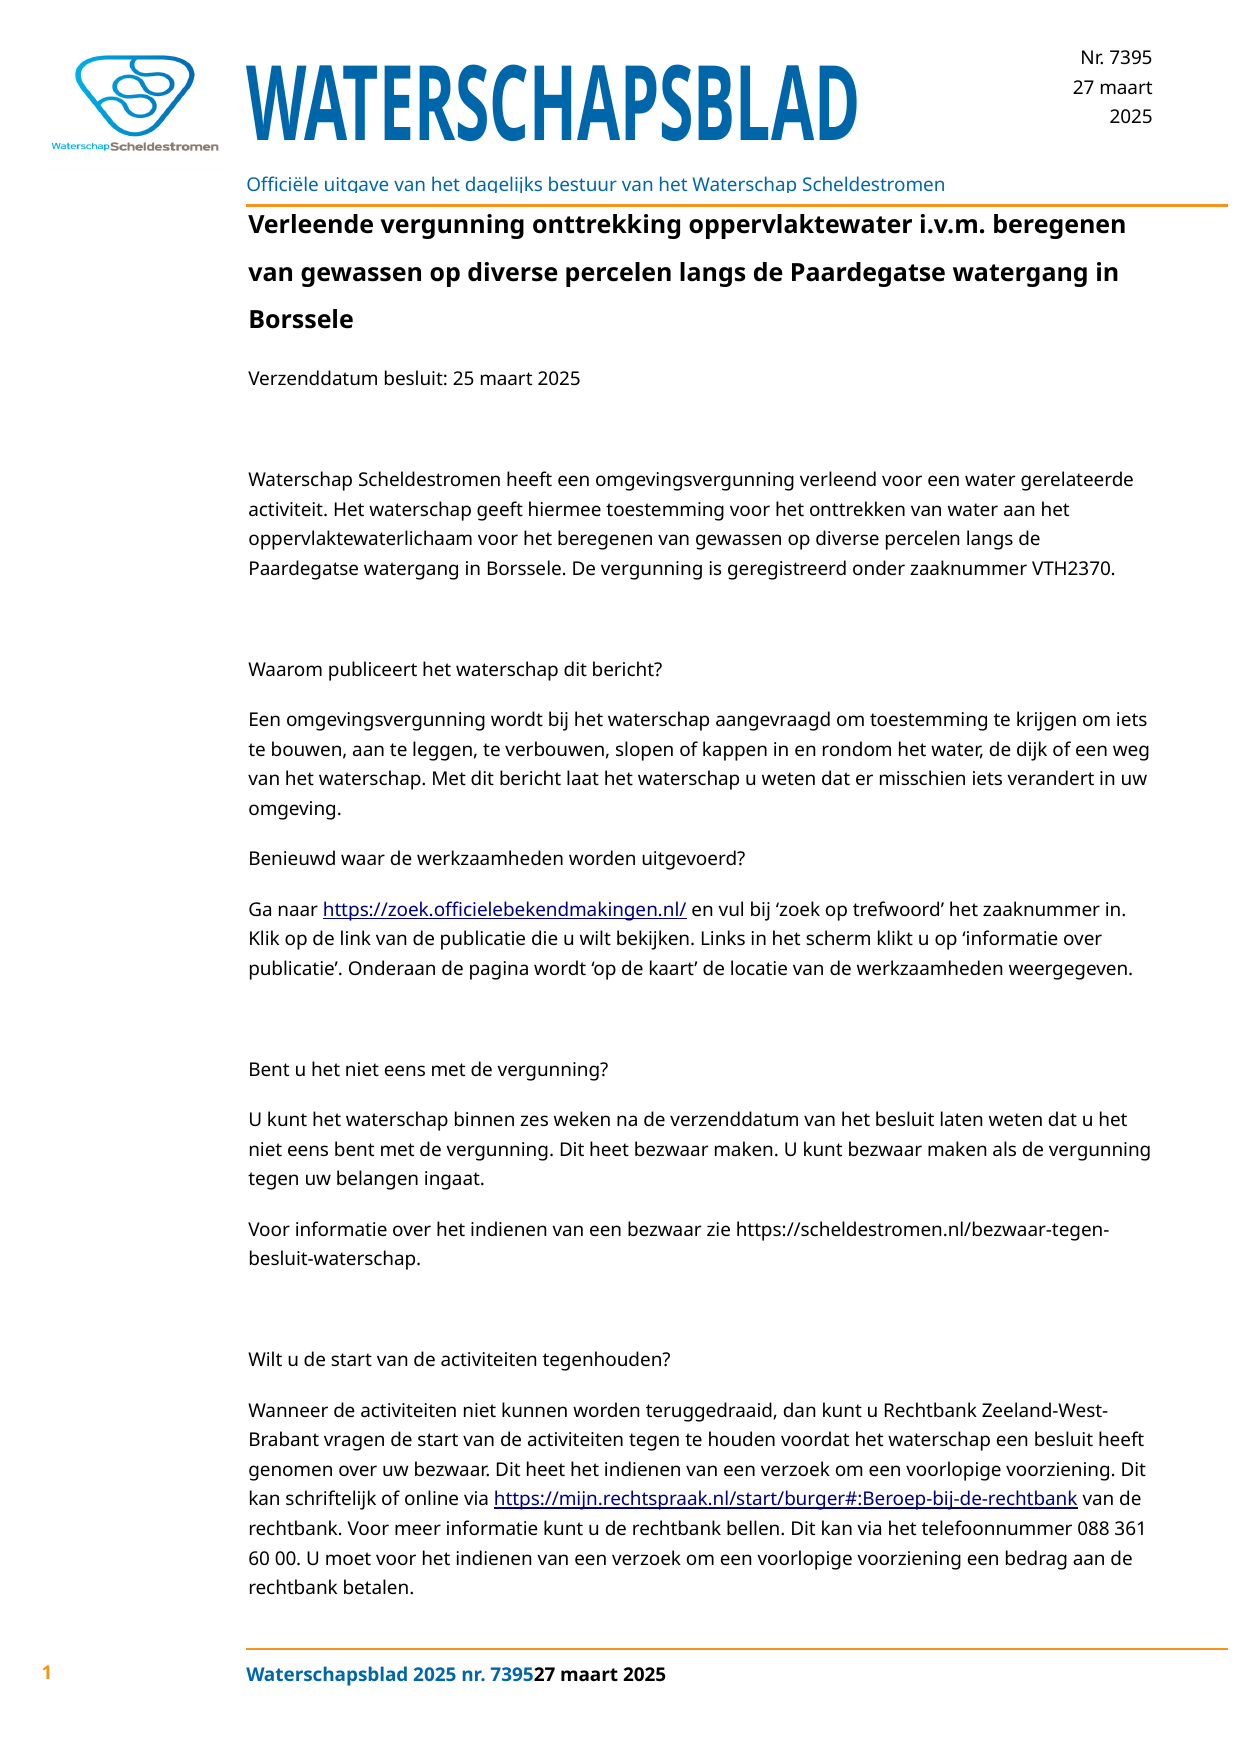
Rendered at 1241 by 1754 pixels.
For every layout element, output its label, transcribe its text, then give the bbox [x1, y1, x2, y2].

text Wilt u de start van de activiteiten tegenhouden? [248, 1346, 1152, 1372]
text Een omgevingsvergunning wordt bij het waterschap aangevraagd om toestemming te krijgen om iets te bouwen, aan te leggen, te verbouwen, slopen of kappen in en rondom het water, de dijk of een weg van het waterschap. Met dit bericht laat het waterschap u weten dat er misschien iets verandert in uw omgeving. [248, 706, 1152, 821]
text Waarom publiceert het waterschap dit bericht? [248, 656, 1152, 682]
text Wanneer de activiteiten niet kunnen worden teruggedraaid, dan kunt u Rechtbank Zeeland-West-Brabant vragen de start van de activiteiten tegen te houden voordat het waterschap een besluit heeft genomen over uw bezwaar. Dit heet het indienen van een verzoek om een voorlopige voorziening. Dit kan schriftelijk of online via https://mijn.rechtspraak.nl/start/burger#:Beroep-bij-de-rechtbank van de rechtbank. Voor meer informatie kunt u de rechtbank bellen. Dit kan via het telefoonnummer 088 361 60 00. U moet voor het indienen van een verzoek om een voorlopige voorziening een bedrag aan de rechtbank betalen. [248, 1397, 1152, 1600]
text Verleende vergunning onttrekking oppervlaktewater i.v.m. beregenen van gewassen op diverse percelen langs de Paardegatse watergang in Borssele [248, 207, 1152, 336]
text Bent u het niet eens met de vergunning? [248, 1056, 1152, 1082]
text U kunt het waterschap binnen zes weken na de verzenddatum van het besluit laten weten dat u het niet eens bent met de vergunning. Dit heet bezwaar maken. U kunt bezwaar maken als de vergunning tegen uw belangen ingaat. [248, 1106, 1152, 1191]
text Verzenddatum besluit: 25 maart 2025 [248, 366, 1152, 391]
text Ga naar https://zoek.officielebekendmakingen.nl/ en vul bij ‘zoek op trefwoord’ het zaaknummer in. Klik op de link van de publicatie die u wilt bekijken. Links in het scherm klikt u op ‘informatie over publicatie’. Onderaan de pagina wordt ‘op de kaart’ de locatie van de werkzaamheden weergegeven. [248, 896, 1152, 981]
picture [41, 47, 231, 172]
text Voor informatie over het indienen van een bezwaar zie https://scheldestromen.nl/bezwaar-tegen-besluit-waterschap. [248, 1216, 1152, 1271]
text Benieuwd waar de werkzaamheden worden uitgevoerd? [248, 846, 1152, 871]
text Waterschap Scheldestromen heeft een omgevingsvergunning verleend voor een water gerelateerde activiteit. Het waterschap geeft hiermee toestemming voor het onttrekken van water aan het oppervlaktewaterlichaam voor het beregenen van gewassen op diverse percelen langs de Paardegatse watergang in Borssele. De vergunning is geregistreerd onder zaaknummer VTH2370. [248, 466, 1152, 581]
